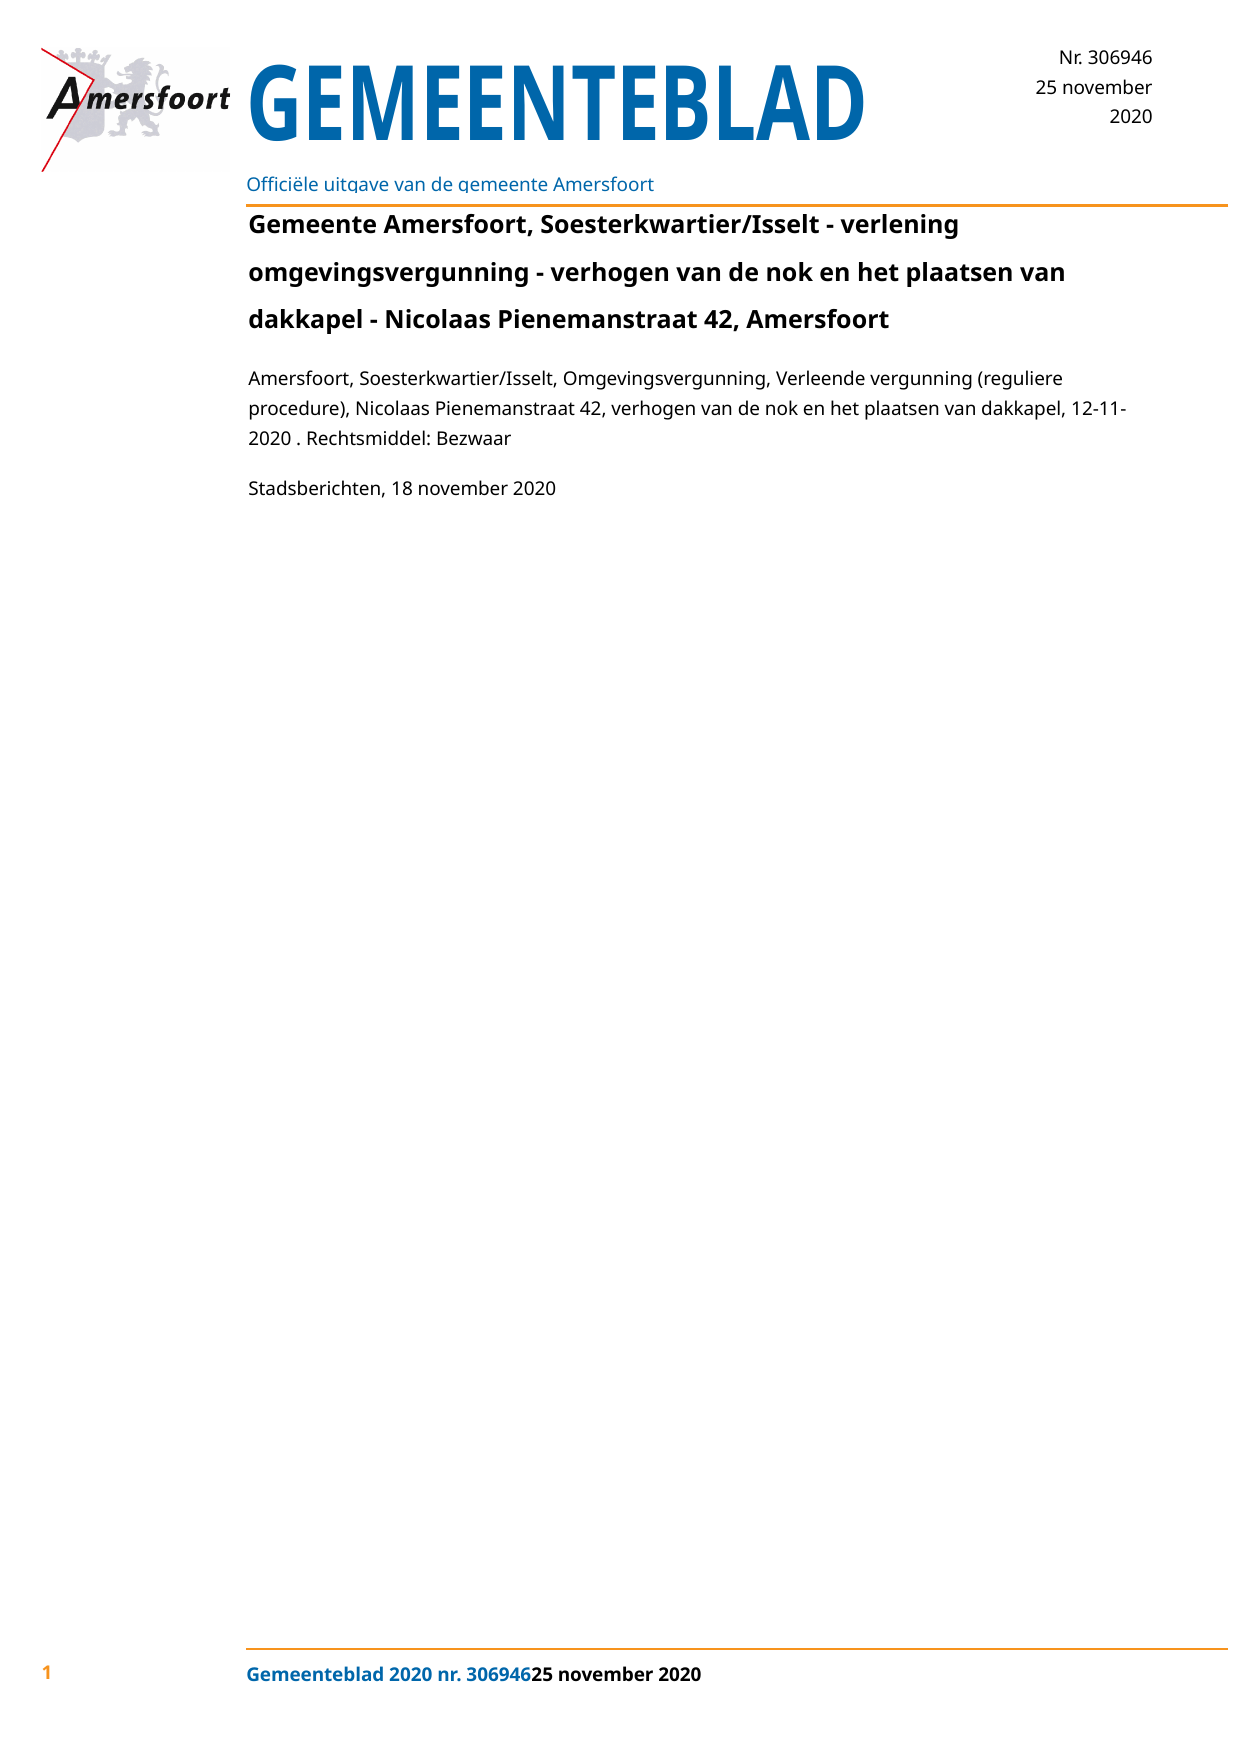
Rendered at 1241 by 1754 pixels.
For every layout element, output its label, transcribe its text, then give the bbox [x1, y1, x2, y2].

text Gemeente Amersfoort, Soesterkwartier/Isselt - verlening omgevingsvergunning - verhogen van de nok en het plaatsen van dakkapel - Nicolaas Pienemanstraat 42, Amersfoort [248, 207, 1152, 336]
picture [41, 47, 231, 172]
text Amersfoort, Soesterkwartier/Isselt, Omgevingsvergunning, Verleende vergunning (reguliere procedure), Nicolaas Pienemanstraat 42, verhogen van de nok en het plaatsen van dakkapel, 12-11-2020 . Rechtsmiddel: Bezwaar [248, 366, 1152, 450]
text Stadsberichten, 18 november 2020 [248, 475, 1152, 501]
